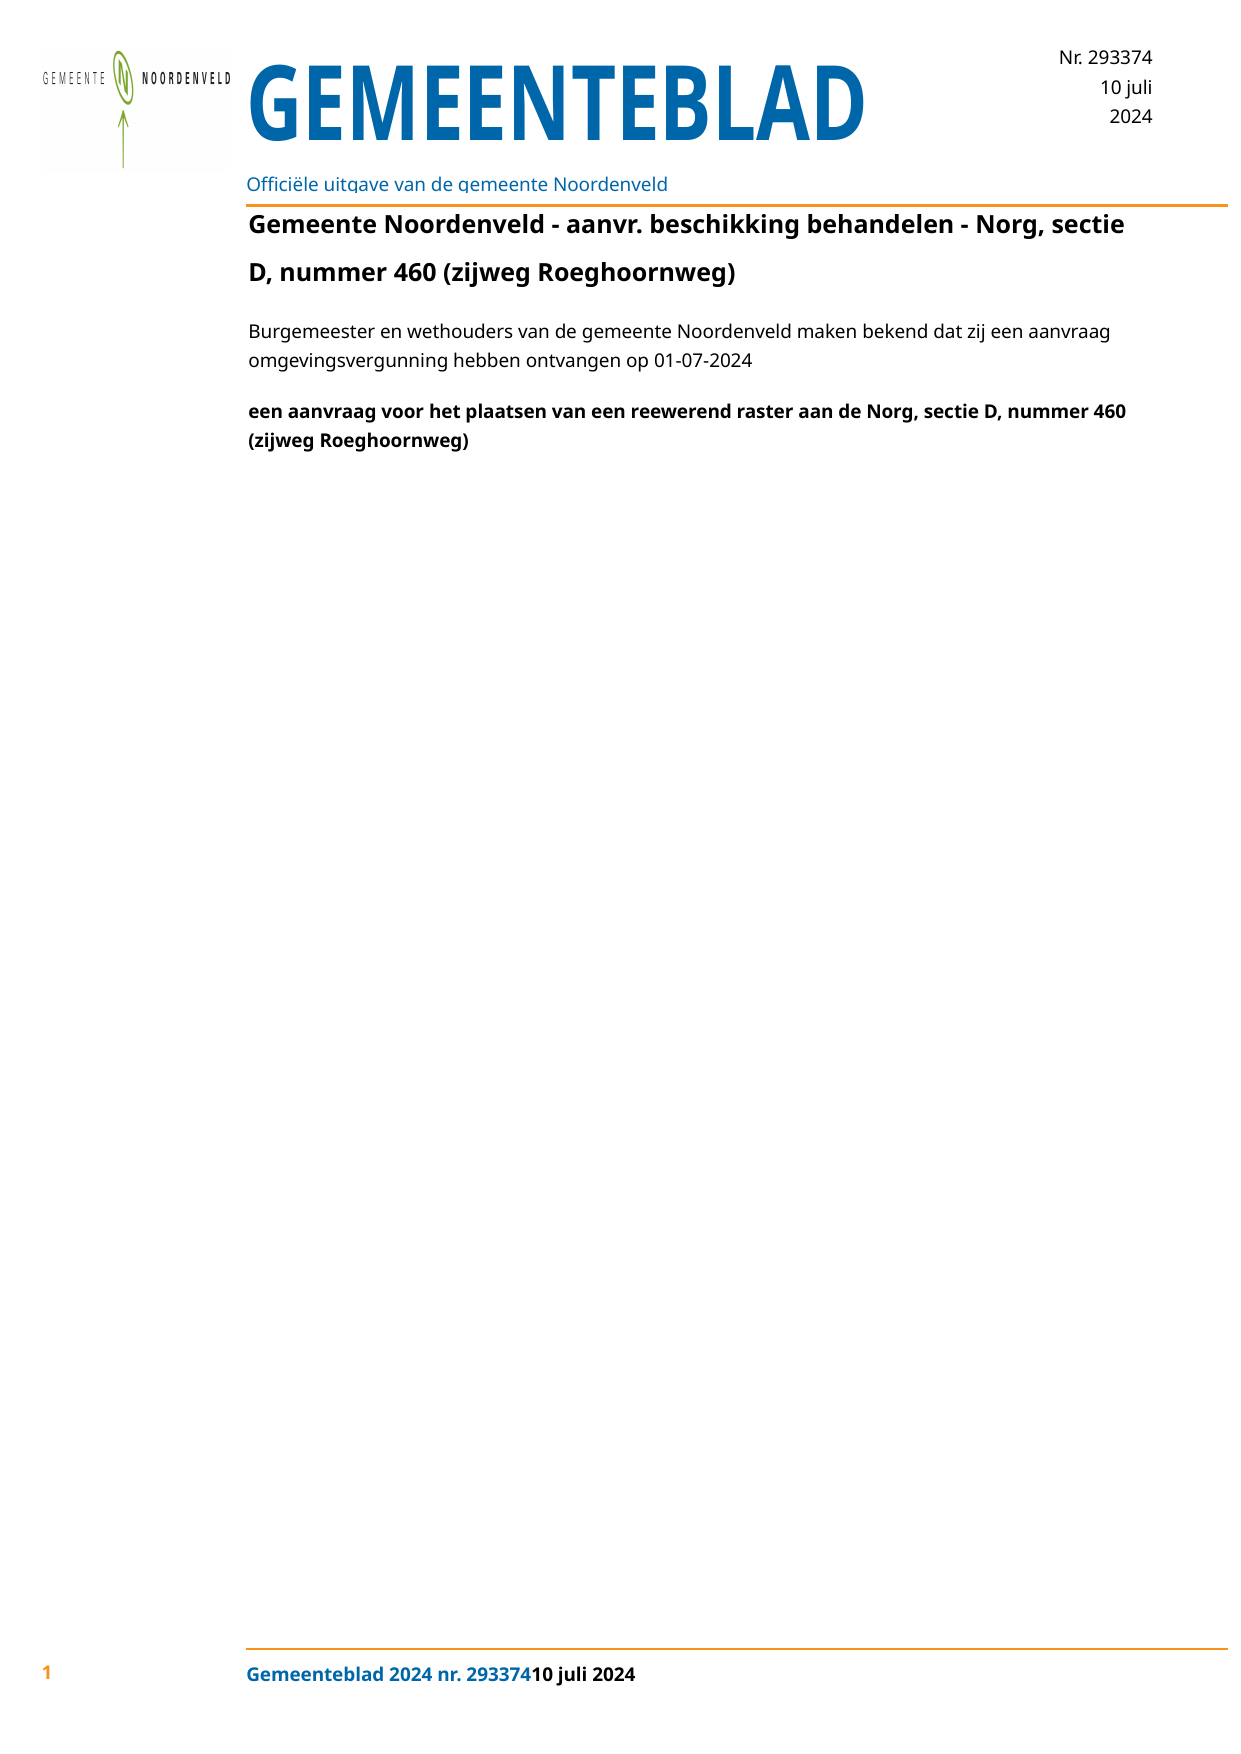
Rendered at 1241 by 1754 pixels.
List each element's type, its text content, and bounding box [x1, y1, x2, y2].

text een aanvraag voor het plaatsen van een reewerend raster aan de Norg, sectie D, nummer 460 (zijweg Roeghoornweg) [248, 398, 1152, 453]
picture [41, 47, 231, 172]
text Gemeente Noordenveld - aanvr. beschikking behandelen - Norg, sectie D, nummer 460 (zijweg Roeghoornweg) [248, 207, 1152, 288]
text Burgemeester en wethouders van de gemeente Noordenveld maken bekend dat zij een aanvraag omgevingsvergunning hebben ontvangen op 01-07-2024 [248, 318, 1152, 373]
